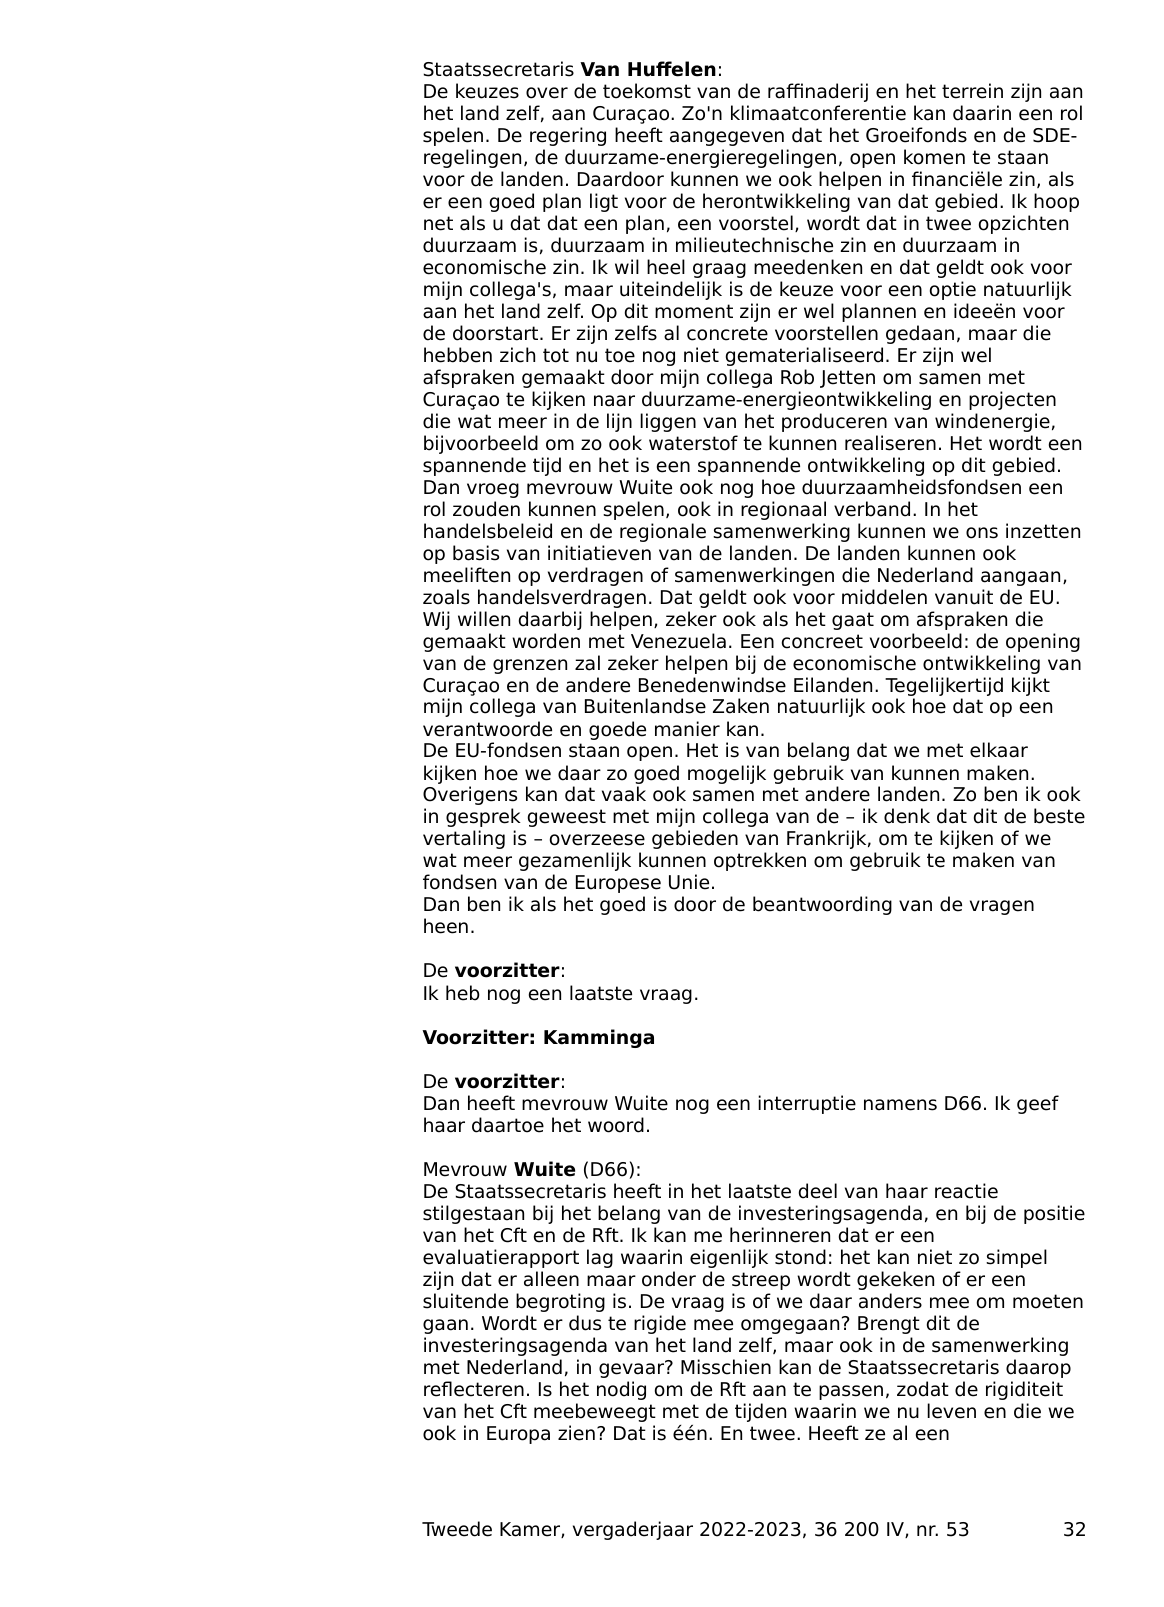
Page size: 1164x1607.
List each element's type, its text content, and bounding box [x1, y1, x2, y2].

text Ik heb nog een laatste vraag. [422, 982, 1087, 1004]
text De Staatssecretaris heeft in het laatste deel van haar reactie stilgestaan bij het belang van de investeringsagenda, en bij de positie van het Cft en de Rft. Ik kan me herinneren dat er een evaluatierapport lag waarin eigenlijk stond: het kan niet zo simpel zijn dat er alleen maar onder de streep wordt gekeken of er een sluitende begroting is. De vraag is of we daar anders mee om moeten gaan. Wordt er dus te rigide mee omgegaan? Brengt dit de investeringsagenda van het land zelf, maar ook in de samenwerking met Nederland, in gevaar? Misschien kan de Staatssecretaris daarop reflecteren. Is het nodig om de Rft aan te passen, zodat de rigiditeit van het Cft meebeweegt met de tijden waarin we nu leven en die we ook in Europa zien? Dat is één. En twee. Heeft ze al een [422, 1181, 1087, 1444]
text Dan vroeg mevrouw Wuite ook nog hoe duurzaamheidsfondsen een rol zouden kunnen spelen, ook in regionaal verband. In het handelsbeleid en de regionale samenwerking kunnen we ons inzetten op basis van initiatieven van de landen. De landen kunnen ook meeliften op verdragen of samenwerkingen die Nederland aangaan, zoals handelsverdragen. Dat geldt ook voor middelen vanuit de EU. Wij willen daarbij helpen, zeker ook als het gaat om afspraken die gemaakt worden met Venezuela. Een concreet voorbeeld: de opening van de grenzen zal zeker helpen bij de economische ontwikkeling van Curaçao en de andere Benedenwindse Eilanden. Tegelijkertijd kijkt mijn collega van Buitenlandse Zaken natuurlijk ook hoe dat op een verantwoorde en goede manier kan. [422, 477, 1087, 740]
text Dan heeft mevrouw Wuite nog een interruptie namens D66. Ik geef haar daartoe het woord. [422, 1093, 1087, 1137]
text De EU-fondsen staan open. Het is van belang dat we met elkaar kijken hoe we daar zo goed mogelijk gebruik van kunnen maken. Overigens kan dat vaak ook samen met andere landen. Zo ben ik ook in gesprek geweest met mijn collega van de – ik denk dat dit de beste vertaling is – overzeese gebieden van Frankrijk, om te kijken of we wat meer gezamenlijk kunnen optrekken om gebruik te maken van fondsen van de Europese Unie. [422, 740, 1087, 894]
subtitle Voorzitter: Kamminga [422, 1027, 1087, 1048]
text De voorzitter: [422, 1071, 1087, 1093]
text Mevrouw Wuite (D66): [422, 1159, 1087, 1181]
text De keuzes over de toekomst van de raffinaderij en het terrein zijn aan het land zelf, aan Curaçao. Zo'n klimaatconferentie kan daarin een rol spelen. De regering heeft aangegeven dat het Groeifonds en de SDE-regelingen, de duurzame-energieregelingen, open komen te staan voor de landen. Daardoor kunnen we ook helpen in financiële zin, als er een goed plan ligt voor de herontwikkeling van dat gebied. Ik hoop net als u dat dat een plan, een voorstel, wordt dat in twee opzichten duurzaam is, duurzaam in milieutechnische zin en duurzaam in economische zin. Ik wil heel graag meedenken en dat geldt ook voor mijn collega's, maar uiteindelijk is de keuze voor een optie natuurlijk aan het land zelf. Op dit moment zijn er wel plannen en ideeën voor de doorstart. Er zijn zelfs al concrete voorstellen gedaan, maar die hebben zich tot nu toe nog niet gematerialiseerd. Er zijn wel afspraken gemaakt door mijn collega Rob Jetten om samen met Curaçao te kijken naar duurzame-energieontwikkeling en projecten die wat meer in de lijn liggen van het produceren van windenergie, bijvoorbeeld om zo ook waterstof te kunnen realiseren. Het wordt een spannende tijd en het is een spannende ontwikkeling op dit gebied. [422, 81, 1087, 477]
text Dan ben ik als het goed is door de beantwoording van de vragen heen. [422, 894, 1087, 938]
text Staatssecretaris Van Huffelen: [422, 59, 1087, 81]
text De voorzitter: [422, 960, 1087, 982]
